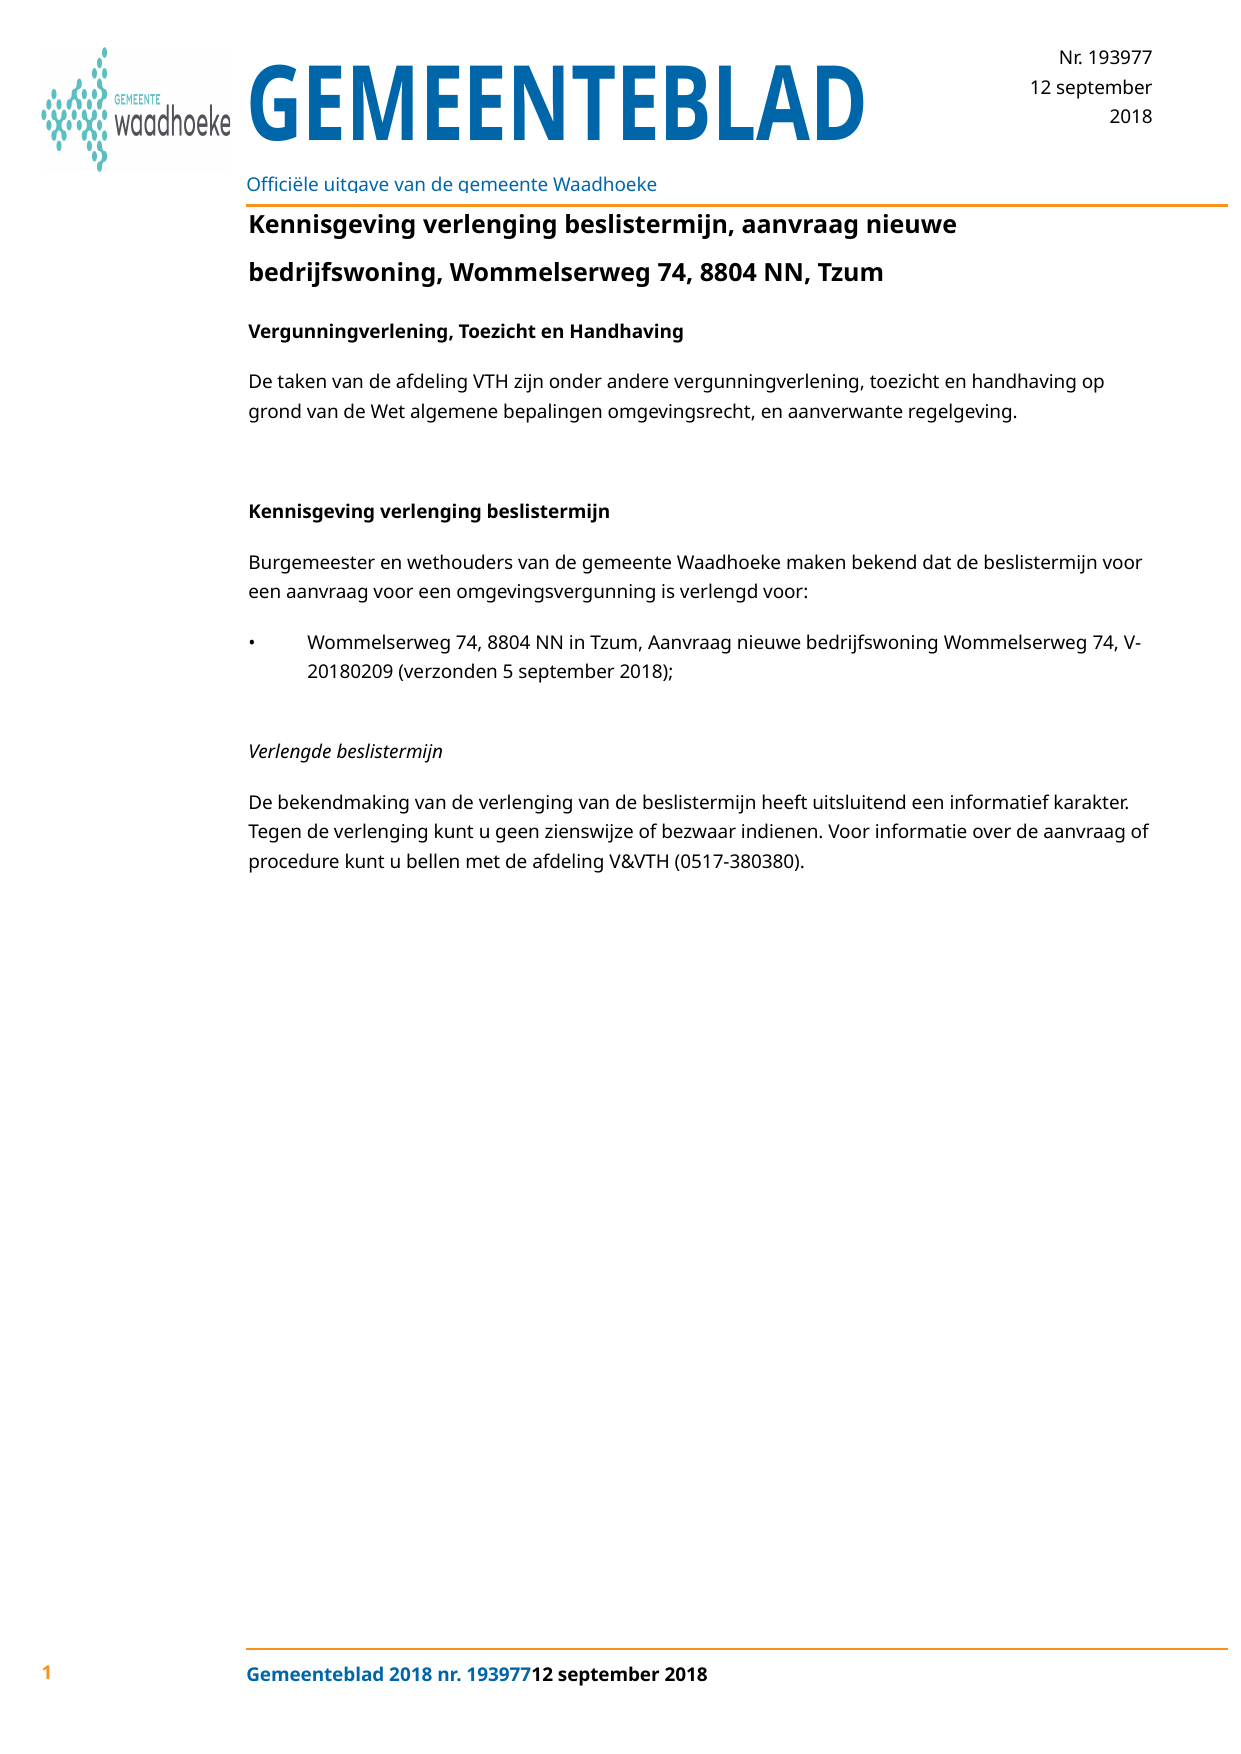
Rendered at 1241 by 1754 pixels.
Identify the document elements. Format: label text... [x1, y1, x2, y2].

text Vergunningverlening, Toezicht en Handhaving [248, 318, 1152, 344]
list Wommelserweg 74, 8804 NN in Tzum, Aanvraag nieuwe bedrijfswoning Wommelserweg 74, V-20180209 (verzonden 5 september 2018); [248, 629, 1152, 684]
text Kennisgeving verlenging beslistermijn, aanvraag nieuwe bedrijfswoning, Wommelserweg 74, 8804 NN, Tzum [248, 207, 1152, 288]
text De taken van de afdeling VTH zijn onder andere vergunningverlening, toezicht en handhaving op grond van de Wet algemene bepalingen omgevingsrecht, en aanverwante regelgeving. [248, 368, 1152, 424]
text Burgemeester en wethouders van de gemeente Waadhoeke maken bekend dat de beslistermijn voor een aanvraag voor een omgevingsvergunning is verlengd voor: [248, 549, 1152, 604]
text Kennisgeving verlenging beslistermijn [248, 499, 1152, 524]
text De bekendmaking van de verlenging van de beslistermijn heeft uitsluitend een informatief karakter. Tegen de verlenging kunt u geen zienswijze of bezwaar indienen. Voor informatie over de aanvraag of procedure kunt u bellen met de afdeling V&VTH (0517-380380). [248, 789, 1152, 874]
text Verlengde beslistermijn [248, 739, 1152, 764]
picture [41, 47, 231, 172]
